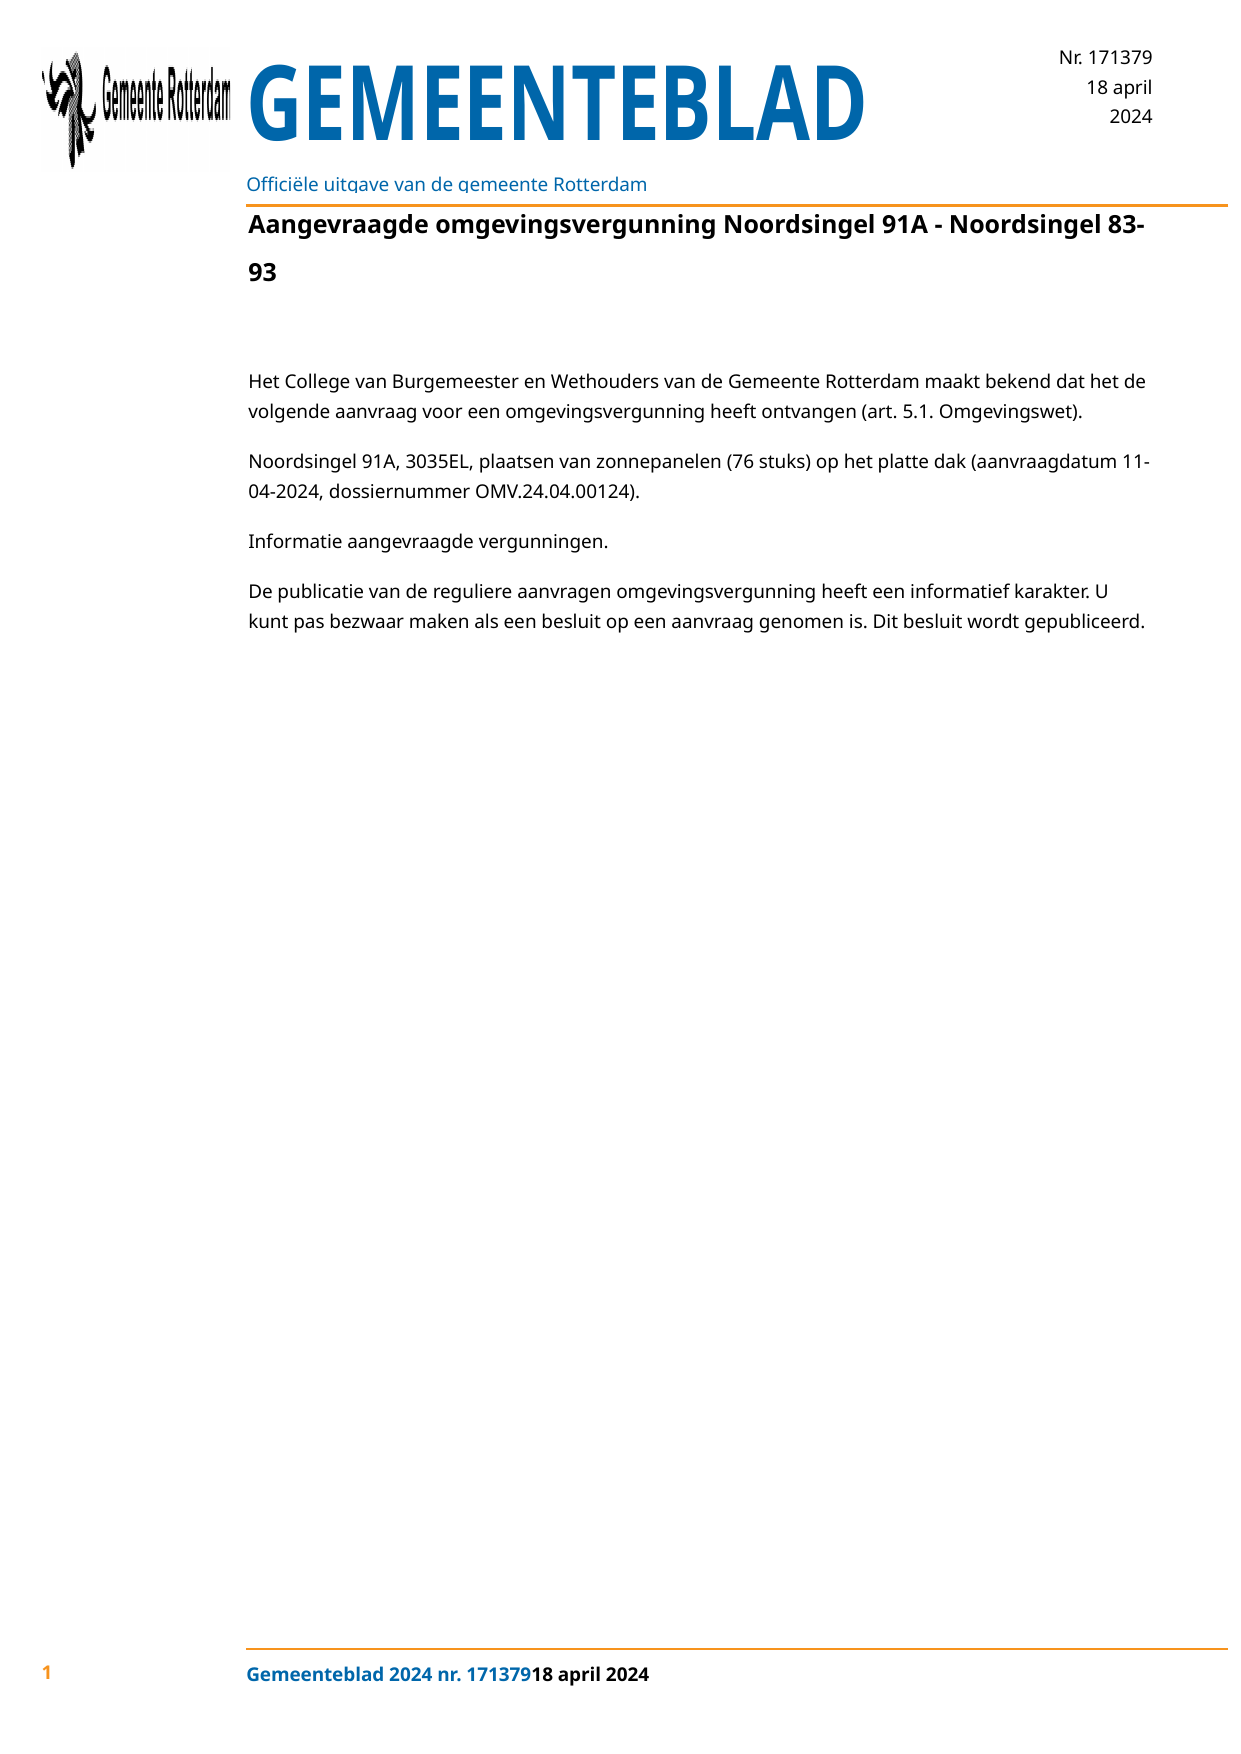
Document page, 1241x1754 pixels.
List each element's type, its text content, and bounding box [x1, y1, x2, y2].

text Het College van Burgemeester en Wethouders van de Gemeente Rotterdam maakt bekend dat het de volgende aanvraag voor een omgevingsvergunning heeft ontvangen (art. 5.1. Omgevingswet). [248, 368, 1152, 424]
text De publicatie van de reguliere aanvragen omgevingsvergunning heeft een informatief karakter. U kunt pas bezwaar maken als een besluit op een aanvraag genomen is. Dit besluit wordt gepubliceerd. [248, 579, 1152, 634]
text Informatie aangevraagde vergunningen. [248, 528, 1152, 554]
text Aangevraagde omgevingsvergunning Noordsingel 91A - Noordsingel 83-93 [248, 207, 1152, 288]
text Noordsingel 91A, 3035EL, plaatsen van zonnepanelen (76 stuks) op het platte dak (aanvraagdatum 11-04-2024, dossiernummer OMV.24.04.00124). [248, 448, 1152, 504]
picture [41, 47, 231, 172]
